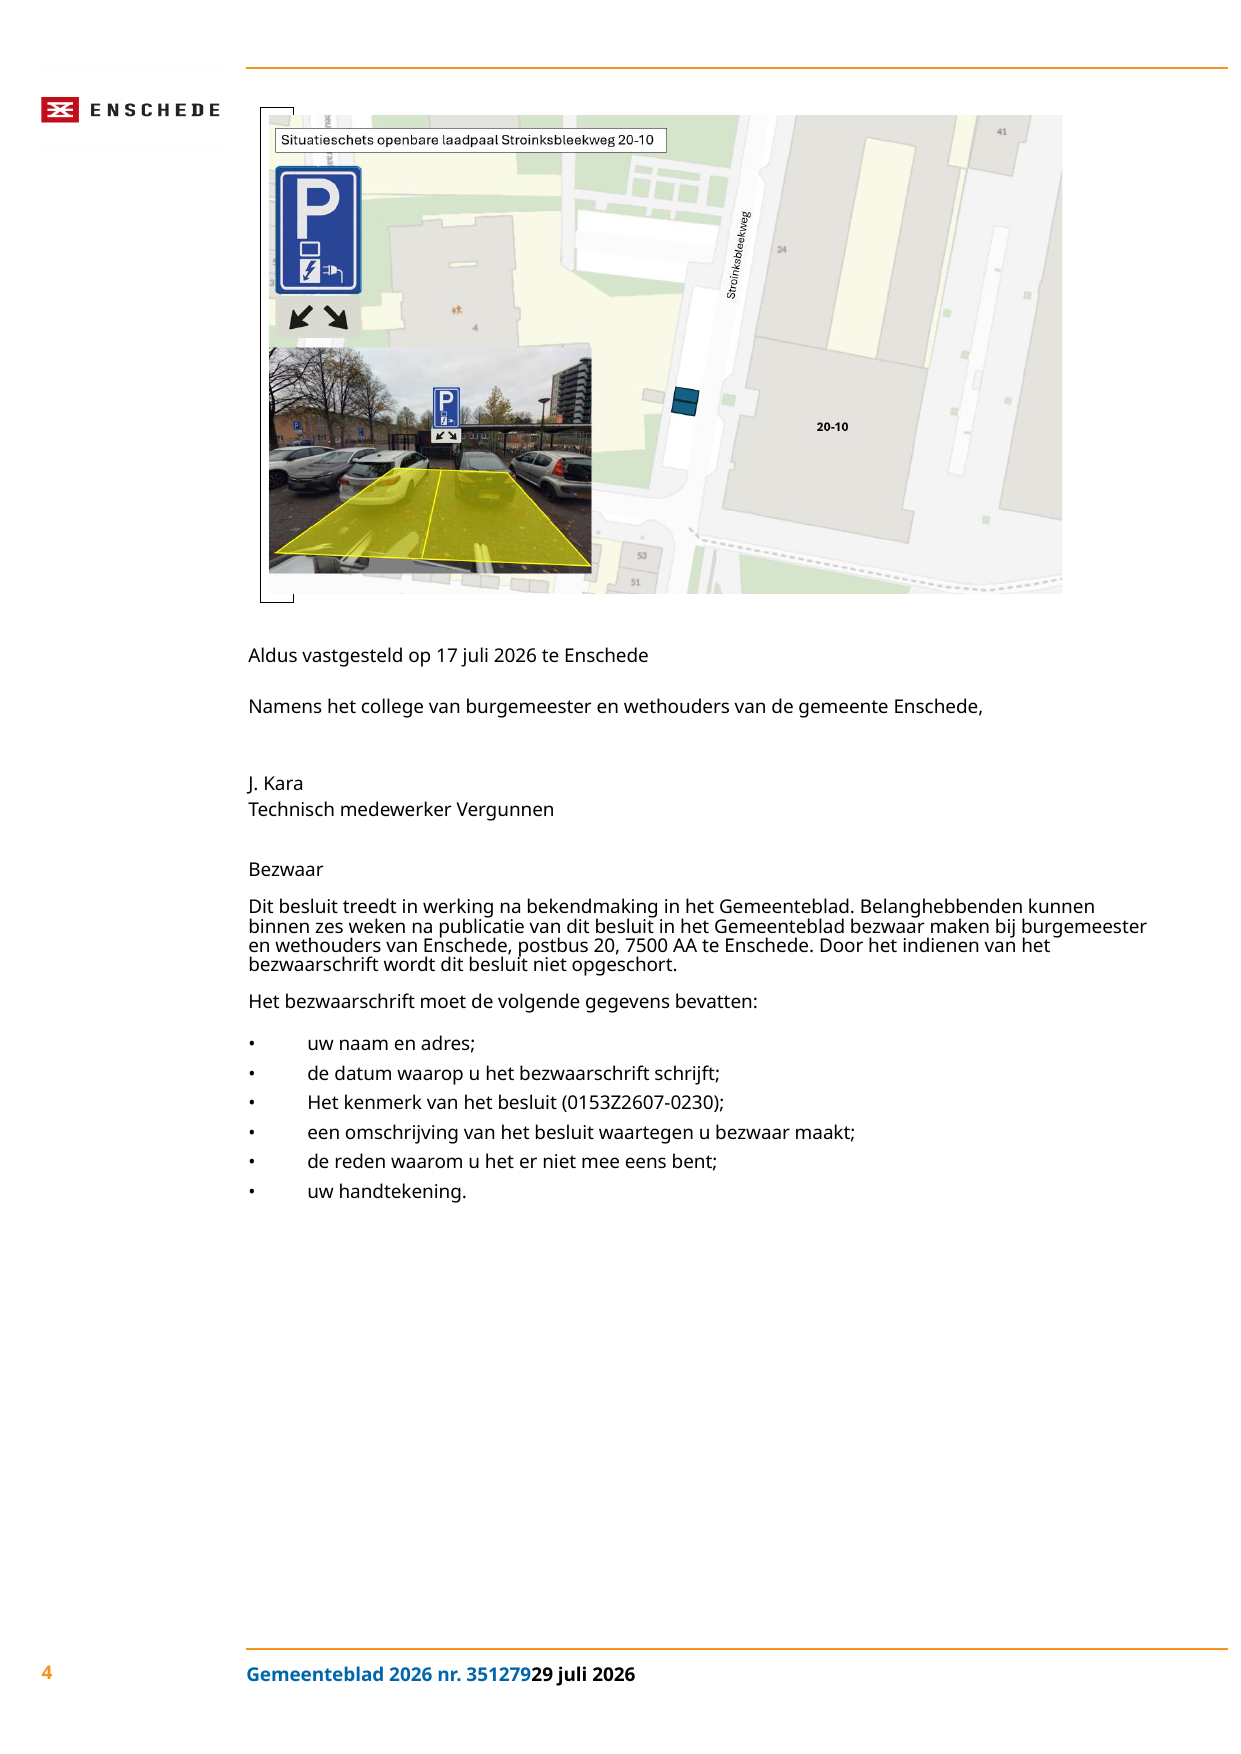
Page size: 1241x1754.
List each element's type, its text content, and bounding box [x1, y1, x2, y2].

text Het bezwaarschrift moet de volgende gegevens bevatten: [248, 993, 1152, 1012]
list uw naam en adres; [248, 1030, 1152, 1056]
text Bezwaar [248, 861, 1152, 881]
list de datum waarop u het bezwaarschrift schrijft; [248, 1060, 1152, 1085]
picture [41, 47, 231, 172]
text Namens het college van burgemeester en wethouders van de gemeente Enschede, [248, 693, 1152, 719]
text Dit besluit treedt in werking na bekendmaking in het Gemeenteblad. Belanghebbenden kunnen binnen zes weken na publicatie van dit besluit in het Gemeenteblad bezwaar maken bij burgemeester en wethouders van Enschede, postbus 20, 7500 AA te Enschede. Door het indienen van het bezwaarschrift wordt dit besluit niet opgeschort. [248, 898, 1152, 975]
text Technisch medewerker Vergunnen [248, 796, 1152, 822]
list een omschrijving van het besluit waartegen u bezwaar maakt; [248, 1119, 1152, 1144]
list Het kenmerk van het besluit (0153Z2607-0230); [248, 1089, 1152, 1115]
list uw handtekening. [248, 1178, 1152, 1204]
list de reden waarom u het er niet mee eens bent; [248, 1148, 1152, 1174]
text Aldus vastgesteld op 17 juli 2026 te Enschede [248, 642, 1152, 668]
text J. Kara [248, 771, 1152, 796]
picture [268, 115, 1063, 594]
